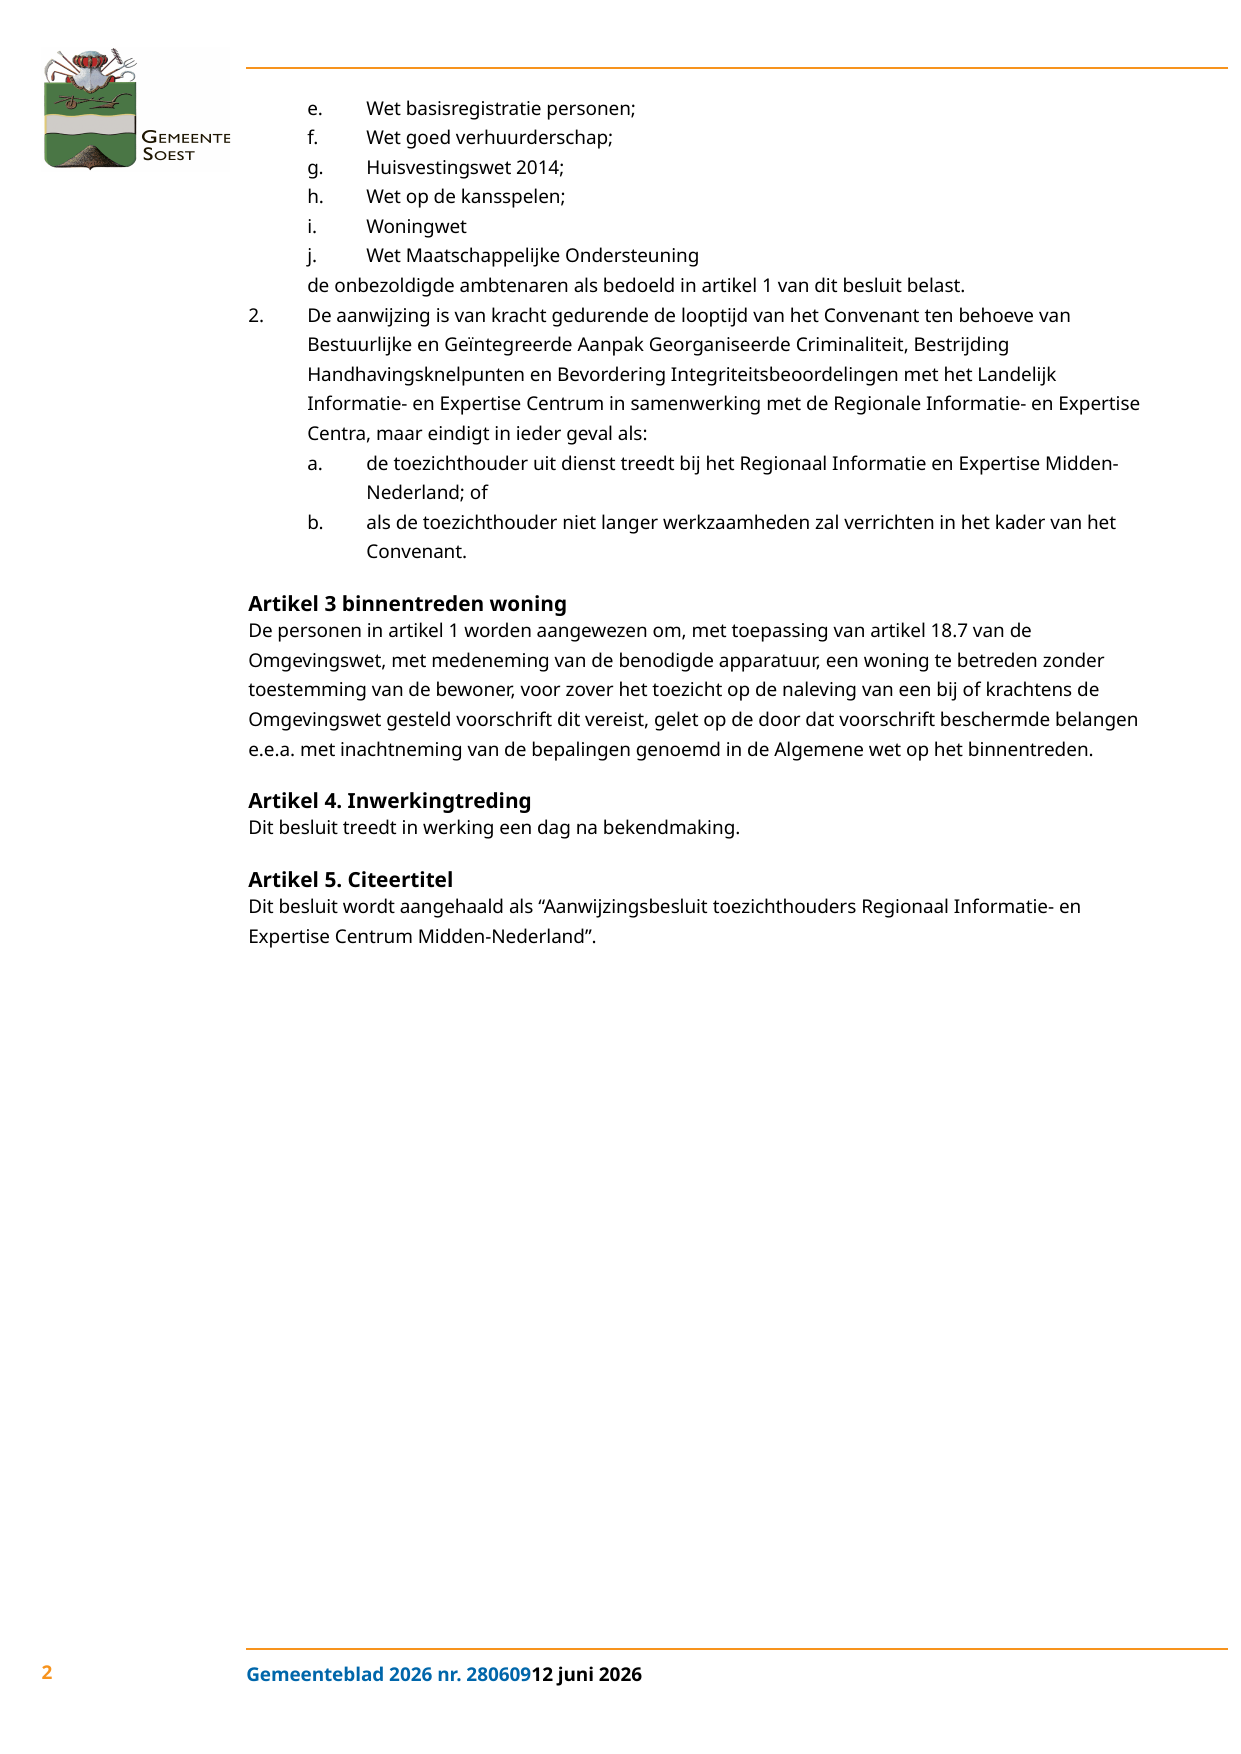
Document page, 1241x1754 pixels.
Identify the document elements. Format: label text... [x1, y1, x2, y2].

text Artikel 5. Citeertitel [248, 865, 1152, 893]
list Wet op de kansspelen; [307, 183, 1152, 209]
text De personen in artikel 1 worden aangewezen om, met toepassing van artikel 18.7 van de Omgevingswet, met medeneming van de benodigde apparatuur, een woning te betreden zonder toestemming van de bewoner, voor zover het toezicht op de naleving van een bij of krachtens de Omgevingswet gesteld voorschrift dit vereist, gelet op de door dat voorschrift beschermde belangen e.e.a. met inachtneming van de bepalingen genoemd in de Algemene wet op het binnentreden. [248, 617, 1152, 761]
list Wet Maatschappelijke Ondersteuning [307, 243, 1152, 268]
picture [41, 47, 231, 172]
text Dit besluit wordt aangehaald als “Aanwijzingsbesluit toezichthouders Regionaal Informatie- en Expertise Centrum Midden-Nederland”. [248, 893, 1152, 949]
list Huisvestingswet 2014; [307, 154, 1152, 180]
list Wet basisregistratie personen; [307, 95, 1152, 121]
text Artikel 4. Inwerkingtreding [248, 786, 1152, 814]
list de toezichthouder uit dienst treedt bij het Regionaal Informatie en Expertise Midden-Nederland; of [307, 450, 1152, 505]
text Dit besluit treedt in werking een dag na bekendmaking. [248, 814, 1152, 840]
list als de toezichthouder niet langer werkzaamheden zal verrichten in het kader van het Convenant. [307, 509, 1152, 564]
list Wet goed verhuurderschap; [307, 124, 1152, 150]
list De aanwijzing is van kracht gedurende de looptijd van het Convenant ten behoeve van Bestuurlijke en Geïntegreerde Aanpak Georganiseerde Criminaliteit, Bestrijding Handhavingsknelpunten en Bevordering Integriteitsbeoordelingen met het Landelijk Informatie- en Expertise Centrum in samenwerking met de Regionale Informatie- en Expertise Centra, maar eindigt in ieder geval als: [248, 302, 1152, 446]
list Woningwet [307, 213, 1152, 239]
text Artikel 3 binnentreden woning [248, 589, 1152, 617]
list de onbezoldigde ambtenaren als bedoeld in artikel 1 van dit besluit belast. [248, 272, 1152, 298]
